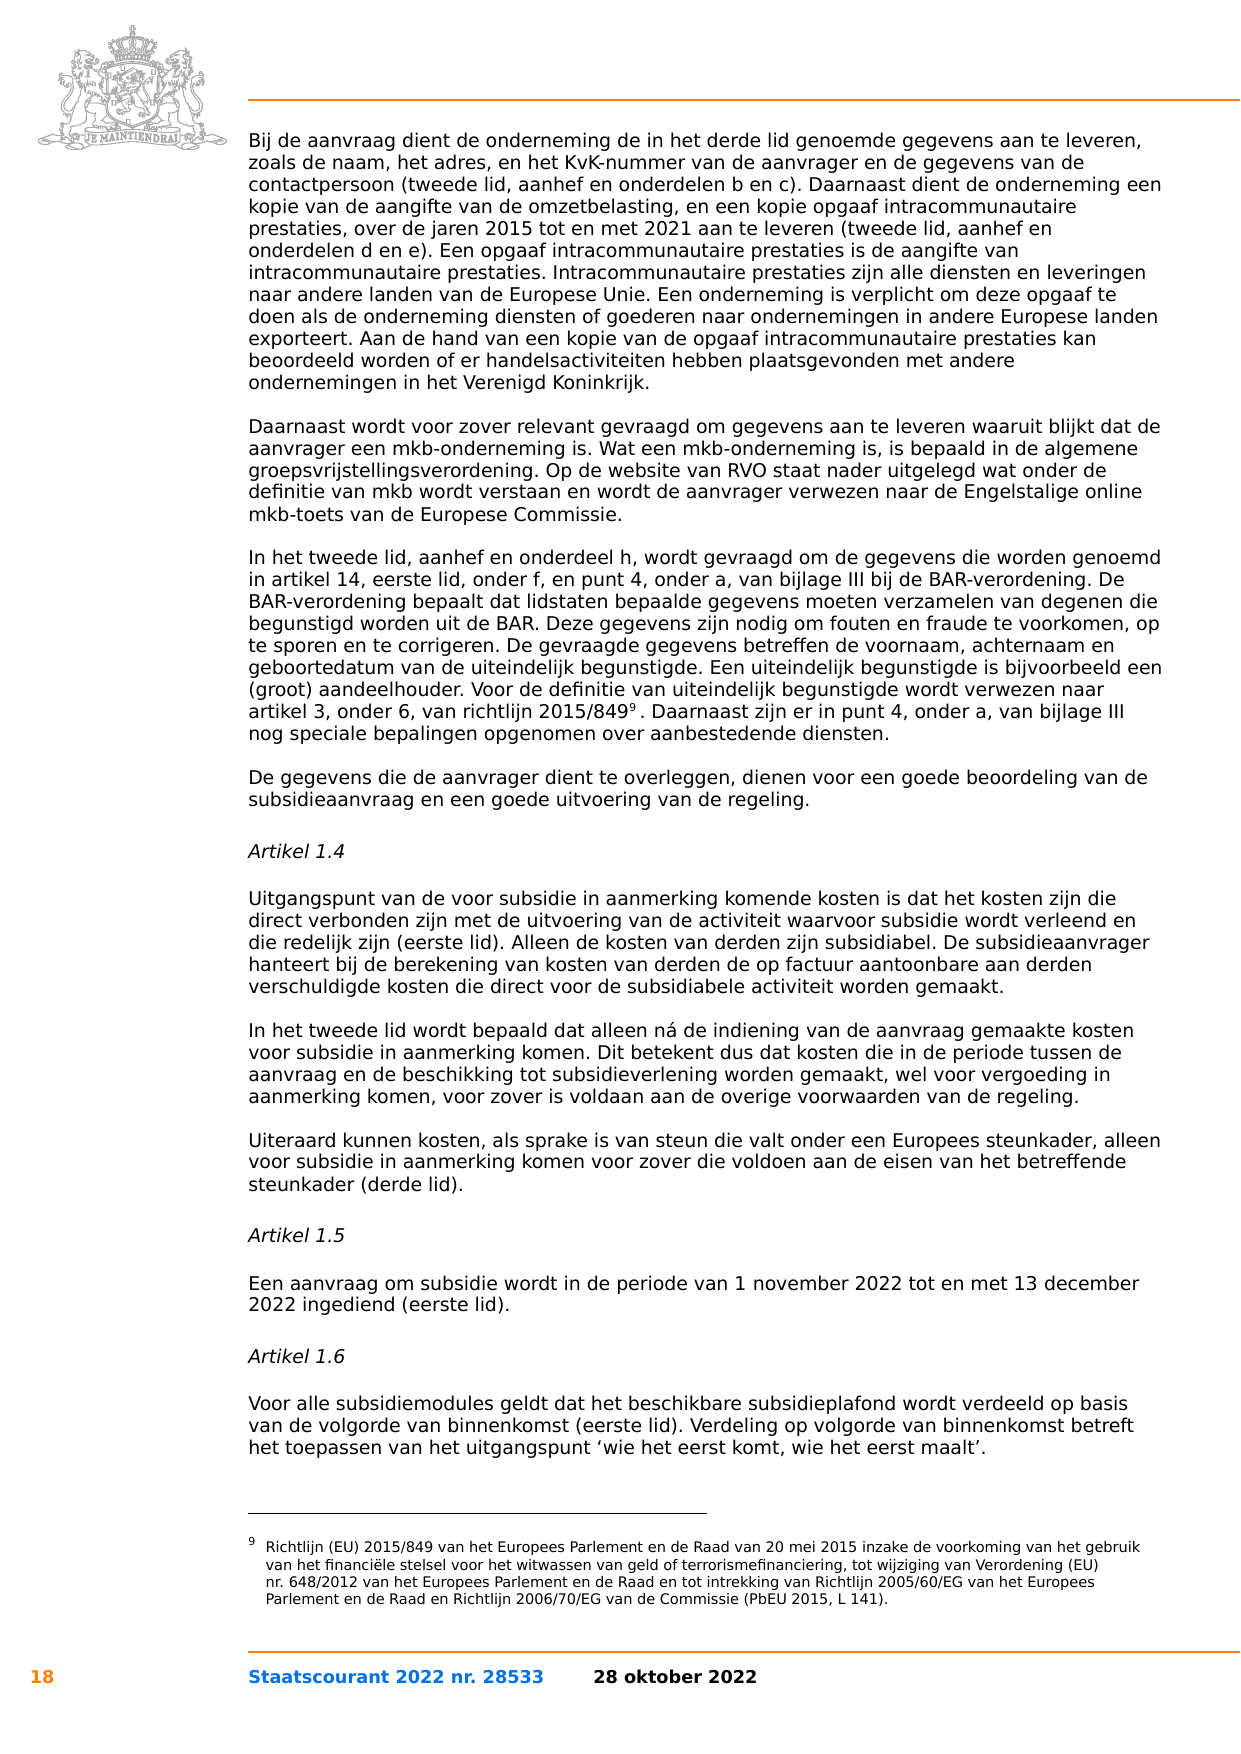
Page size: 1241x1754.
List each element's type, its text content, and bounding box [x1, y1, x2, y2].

text In het tweede lid wordt bepaald dat alleen ná de indiening van de aanvraag gemaakte kosten voor subsidie in aanmerking komen. Dit betekent dus dat kosten die in de periode tussen de aanvraag en de beschikking tot subsidieverlening worden gemaakt, wel voor vergoeding in aanmerking komen, voor zover is voldaan aan de overige voorwaarden van de regeling. [248, 1020, 1163, 1108]
text Uiteraard kunnen kosten, als sprake is van steun die valt onder een Europees steunkader, alleen voor subsidie in aanmerking komen voor zover die voldoen aan de eisen van het betreffende steunkader (derde lid). [248, 1129, 1163, 1195]
text Voor alle subsidiemodules geldt dat het beschikbare subsidieplafond wordt verdeeld op basis van de volgorde van binnenkomst (eerste lid). Verdeling op volgorde van binnenkomst betreft het toepassen van het uitgangspunt ‘wie het eerst komt, wie het eerst maalt’. [248, 1393, 1163, 1459]
text Bij de aanvraag dient de onderneming de in het derde lid genoemde gegevens aan te leveren, zoals de naam, het adres, en het KvK-nummer van de aanvrager en de gegevens van de contactpersoon (tweede lid, aanhef en onderdelen b en c). Daarnaast dient de onderneming een kopie van de aangifte van de omzetbelasting, en een kopie opgaaf intracommunautaire prestaties, over de jaren 2015 tot en met 2021 aan te leveren (tweede lid, aanhef en onderdelen d en e). Een opgaaf intracommunautaire prestaties is de aangifte van intracommunautaire prestaties. Intracommunautaire prestaties zijn alle diensten en leveringen naar andere landen van de Europese Unie. Een onderneming is verplicht om deze opgaaf te doen als de onderneming diensten of goederen naar ondernemingen in andere Europese landen exporteert. Aan de hand van een kopie van de opgaaf intracommunautaire prestaties kan beoordeeld worden of er handelsactiviteiten hebben plaatsgevonden met andere ondernemingen in het Verenigd Koninkrijk. [248, 130, 1163, 394]
text De gegevens die de aanvrager dient te overleggen, dienen voor een goede beoordeling van de subsidieaanvraag en een goede uitvoering van de regeling. [248, 767, 1163, 811]
text Richtlijn (EU) 2015/849 van het Europees Parlement en de Raad van 20 mei 2015 inzake de voorkoming van het gebruik van het financiële stelsel voor het witwassen van geld of terrorismefinanciering, tot wijziging van Verordening (EU) nr. 648/2012 van het Europees Parlement en de Raad en tot intrekking van Richtlijn 2005/60/EG van het Europees Parlement en de Raad en Richtlijn 2006/70/EG van de Commissie (PbEU 2015, L 141). [248, 1535, 1163, 1608]
text Daarnaast wordt voor zover relevant gevraagd om gegevens aan te leveren waaruit blijkt dat de aanvrager een mkb-onderneming is. Wat een mkb-onderneming is, is bepaald in de algemene groepsvrijstellingsverordening. Op de website van RVO staat nader uitgelegd wat onder de definitie van mkb wordt verstaan en wordt de aanvrager verwezen naar de Engelstalige online mkb-toets van de Europese Commissie. [248, 416, 1163, 525]
text In het tweede lid, aanhef en onderdeel h, wordt gevraagd om de gegevens die worden genoemd in artikel 14, eerste lid, onder f, en punt 4, onder a, van bijlage III bij de BAR-verordening. De BAR-verordening bepaalt dat lidstaten bepaalde gegevens moeten verzamelen van degenen die begunstigd worden uit de BAR. Deze gegevens zijn nodig om fouten en fraude te voorkomen, op te sporen en te corrigeren. De gevraagde gegevens betreffen de voornaam, achternaam en geboortedatum van de uiteindelijk begunstigde. Een uiteindelijk begunstigde is bijvoorbeeld een (groot) aandeelhouder. Voor de definitie van uiteindelijk begunstigde wordt verwezen naar artikel 3, onder 6, van richtlijn 2015/849. Daarnaast zijn er in punt 4, onder a, van bijlage III nog speciale bepalingen opgenomen over aanbestedende diensten. [248, 547, 1163, 745]
picture [38, 25, 227, 150]
text Uitgangspunt van de voor subsidie in aanmerking komende kosten is dat het kosten zijn die direct verbonden zijn met de uitvoering van de activiteit waarvoor subsidie wordt verleend en die redelijk zijn (eerste lid). Alleen de kosten van derden zijn subsidiabel. De subsidieaanvrager hanteert bij de berekening van kosten van derden de op factuur aantoonbare aan derden verschuldigde kosten die direct voor de subsidiabele activiteit worden gemaakt. [248, 888, 1163, 998]
text Een aanvraag om subsidie wordt in de periode van 1 november 2022 tot en met 13 december 2022 ingediend (eerste lid). [248, 1272, 1163, 1316]
subtitle Artikel 1.5 [248, 1225, 1163, 1247]
subtitle Artikel 1.4 [248, 841, 1163, 863]
subtitle Artikel 1.6 [248, 1346, 1163, 1368]
